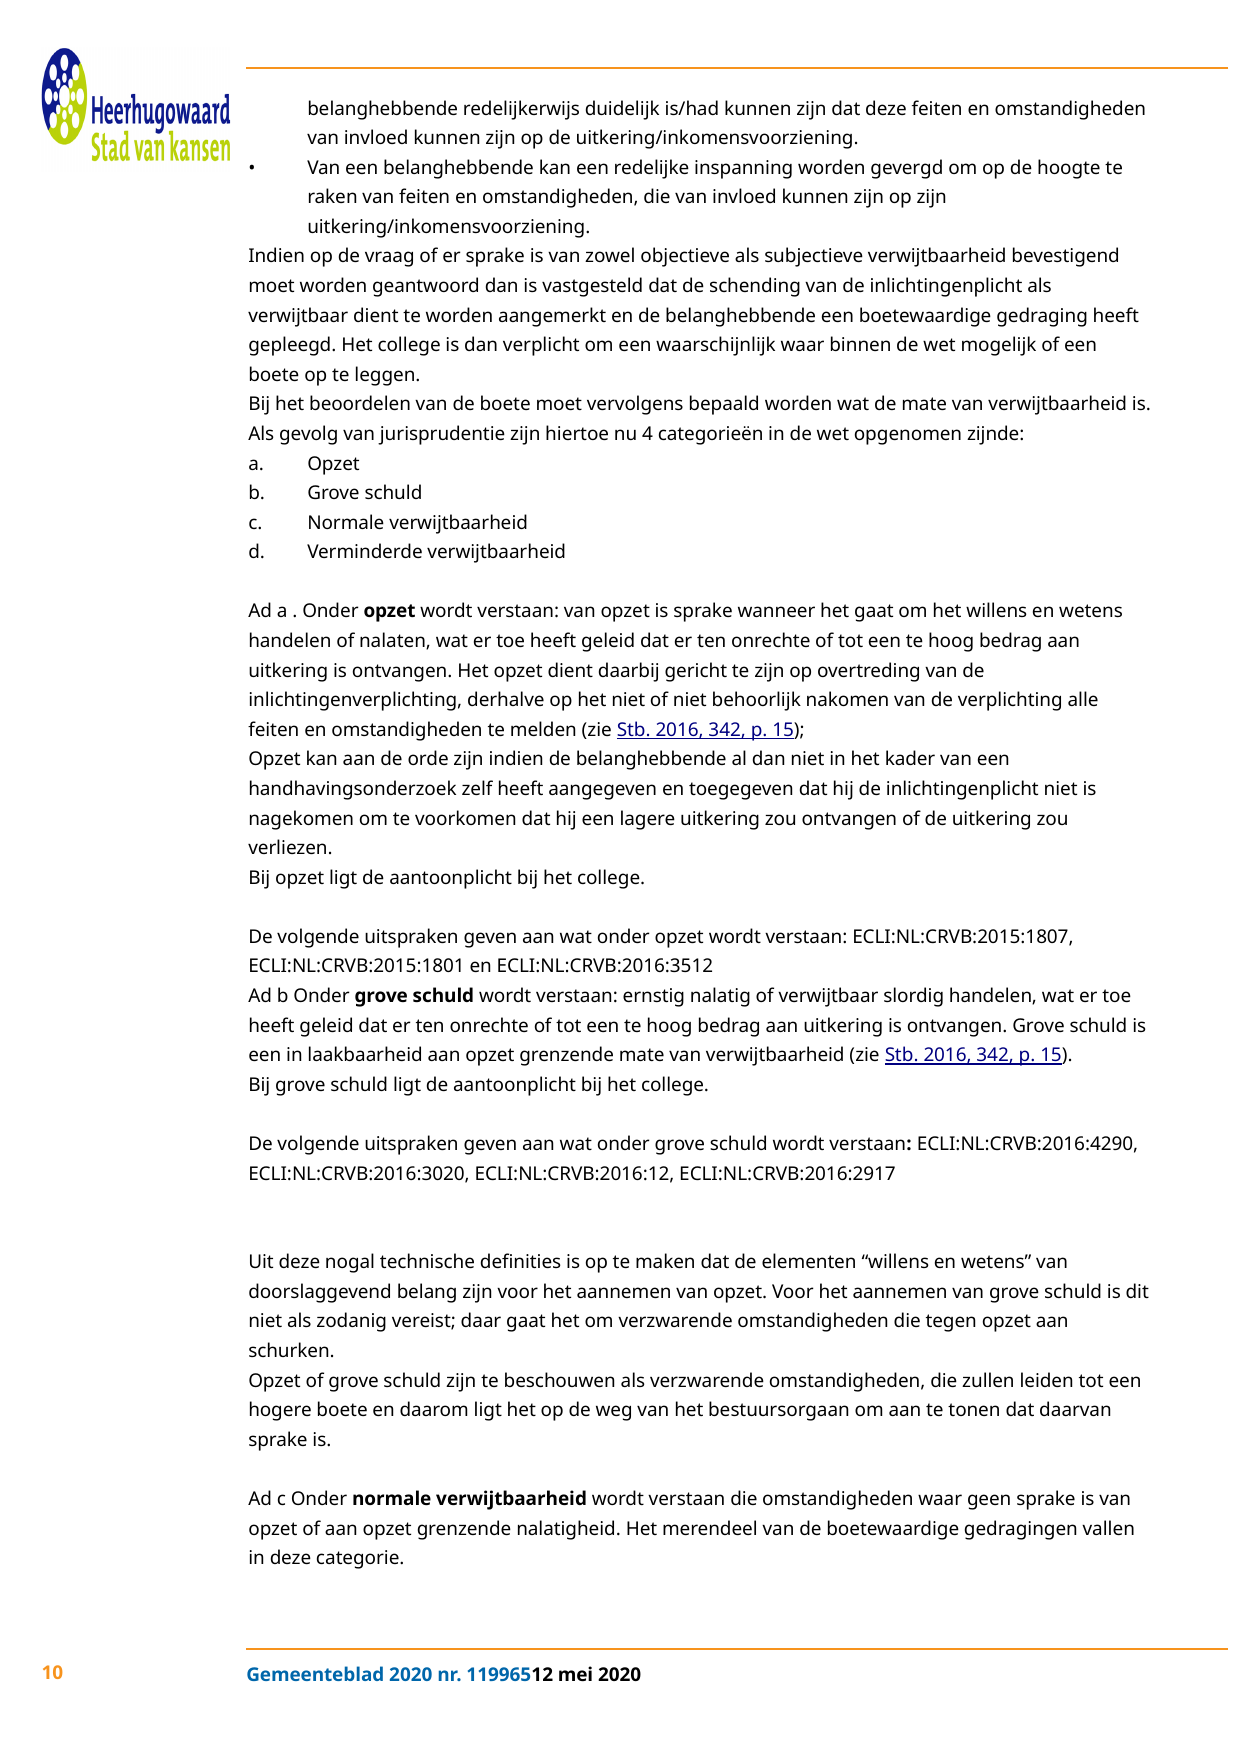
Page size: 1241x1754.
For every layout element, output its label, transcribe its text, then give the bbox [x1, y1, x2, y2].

text Ad b Onder grove schuld wordt verstaan: ernstig nalatig of verwijtbaar slordig handelen, wat er toe heeft geleid dat er ten onrechte of tot een te hoog bedrag aan uitkering is ontvangen. Grove schuld is een in laakbaarheid aan opzet grenzende mate van verwijtbaarheid (zie Stb. 2016, 342, p. 15). [248, 982, 1152, 1067]
text De volgende uitspraken geven aan wat onder opzet wordt verstaan: ECLI:NL:CRVB:2015:1807, ECLI:NL:CRVB:2015:1801 en ECLI:NL:CRVB:2016:3512 [248, 923, 1152, 978]
list Normale verwijtbaarheid [248, 509, 1152, 535]
list Grove schuld [248, 479, 1152, 505]
text Bij het beoordelen van de boete moet vervolgens bepaald worden wat de mate van verwijtbaarheid is. Als gevolg van jurisprudentie zijn hiertoe nu 4 categorieën in de wet opgenomen zijnde: [248, 391, 1152, 446]
list belanghebbende redelijkerwijs duidelijk is/had kunnen zijn dat deze feiten en omstandigheden van invloed kunnen zijn op de uitkering/inkomensvoorziening. [248, 95, 1152, 150]
list Van een belanghebbende kan een redelijke inspanning worden gevergd om op de hoogte te raken van feiten en omstandigheden, die van invloed kunnen zijn op zijn uitkering/inkomensvoorziening. [248, 154, 1152, 239]
text Ad a . Onder opzet wordt verstaan: van opzet is sprake wanneer het gaat om het willens en wetens handelen of nalaten, wat er toe heeft geleid dat er ten onrechte of tot een te hoog bedrag aan uitkering is ontvangen. Het opzet dient daarbij gericht te zijn op overtreding van de inlichtingenverplichting, derhalve op het niet of niet behoorlijk nakomen van de verplichting alle feiten en omstandigheden te melden (zie Stb. 2016, 342, p. 15); [248, 598, 1152, 742]
text Uit deze nogal technische definities is op te maken dat de elementen “willens en wetens” van doorslaggevend belang zijn voor het aannemen van opzet. Voor het aannemen van grove schuld is dit niet als zodanig vereist; daar gaat het om verzwarende omstandigheden die tegen opzet aan schurken. [248, 1248, 1152, 1363]
text De volgende uitspraken geven aan wat onder grove schuld wordt verstaan: ECLI:NL:CRVB:2016:4290, ECLI:NL:CRVB:2016:3020, ECLI:NL:CRVB:2016:12, ECLI:NL:CRVB:2016:2917 [248, 1130, 1152, 1186]
text Bij opzet ligt de aantoonplicht bij het college. [248, 864, 1152, 890]
picture [41, 47, 231, 172]
text Indien op de vraag of er sprake is van zowel objectieve als subjectieve verwijtbaarheid bevestigend moet worden geantwoord dan is vastgesteld dat de schending van de inlichtingenplicht als verwijtbaar dient te worden aangemerkt en de belanghebbende een boetewaardige gedraging heeft gepleegd. Het college is dan verplicht om een waarschijnlijk waar binnen de wet mogelijk of een boete op te leggen. [248, 243, 1152, 387]
text Opzet kan aan de orde zijn indien de belanghebbende al dan niet in het kader van een handhavingsonderzoek zelf heeft aangegeven en toegegeven dat hij de inlichtingenplicht niet is nagekomen om te voorkomen dat hij een lagere uitkering zou ontvangen of de uitkering zou verliezen. [248, 746, 1152, 860]
list Verminderde verwijtbaarheid [248, 538, 1152, 564]
text Bij grove schuld ligt de aantoonplicht bij het college. [248, 1071, 1152, 1097]
list Opzet [248, 450, 1152, 476]
text Ad c Onder normale verwijtbaarheid wordt verstaan die omstandigheden waar geen sprake is van opzet of aan opzet grenzende nalatigheid. Het merendeel van de boetewaardige gedragingen vallen in deze categorie. [248, 1485, 1152, 1570]
text Opzet of grove schuld zijn te beschouwen als verzwarende omstandigheden, die zullen leiden tot een hogere boete en daarom ligt het op de weg van het bestuursorgaan om aan te tonen dat daarvan sprake is. [248, 1367, 1152, 1452]
